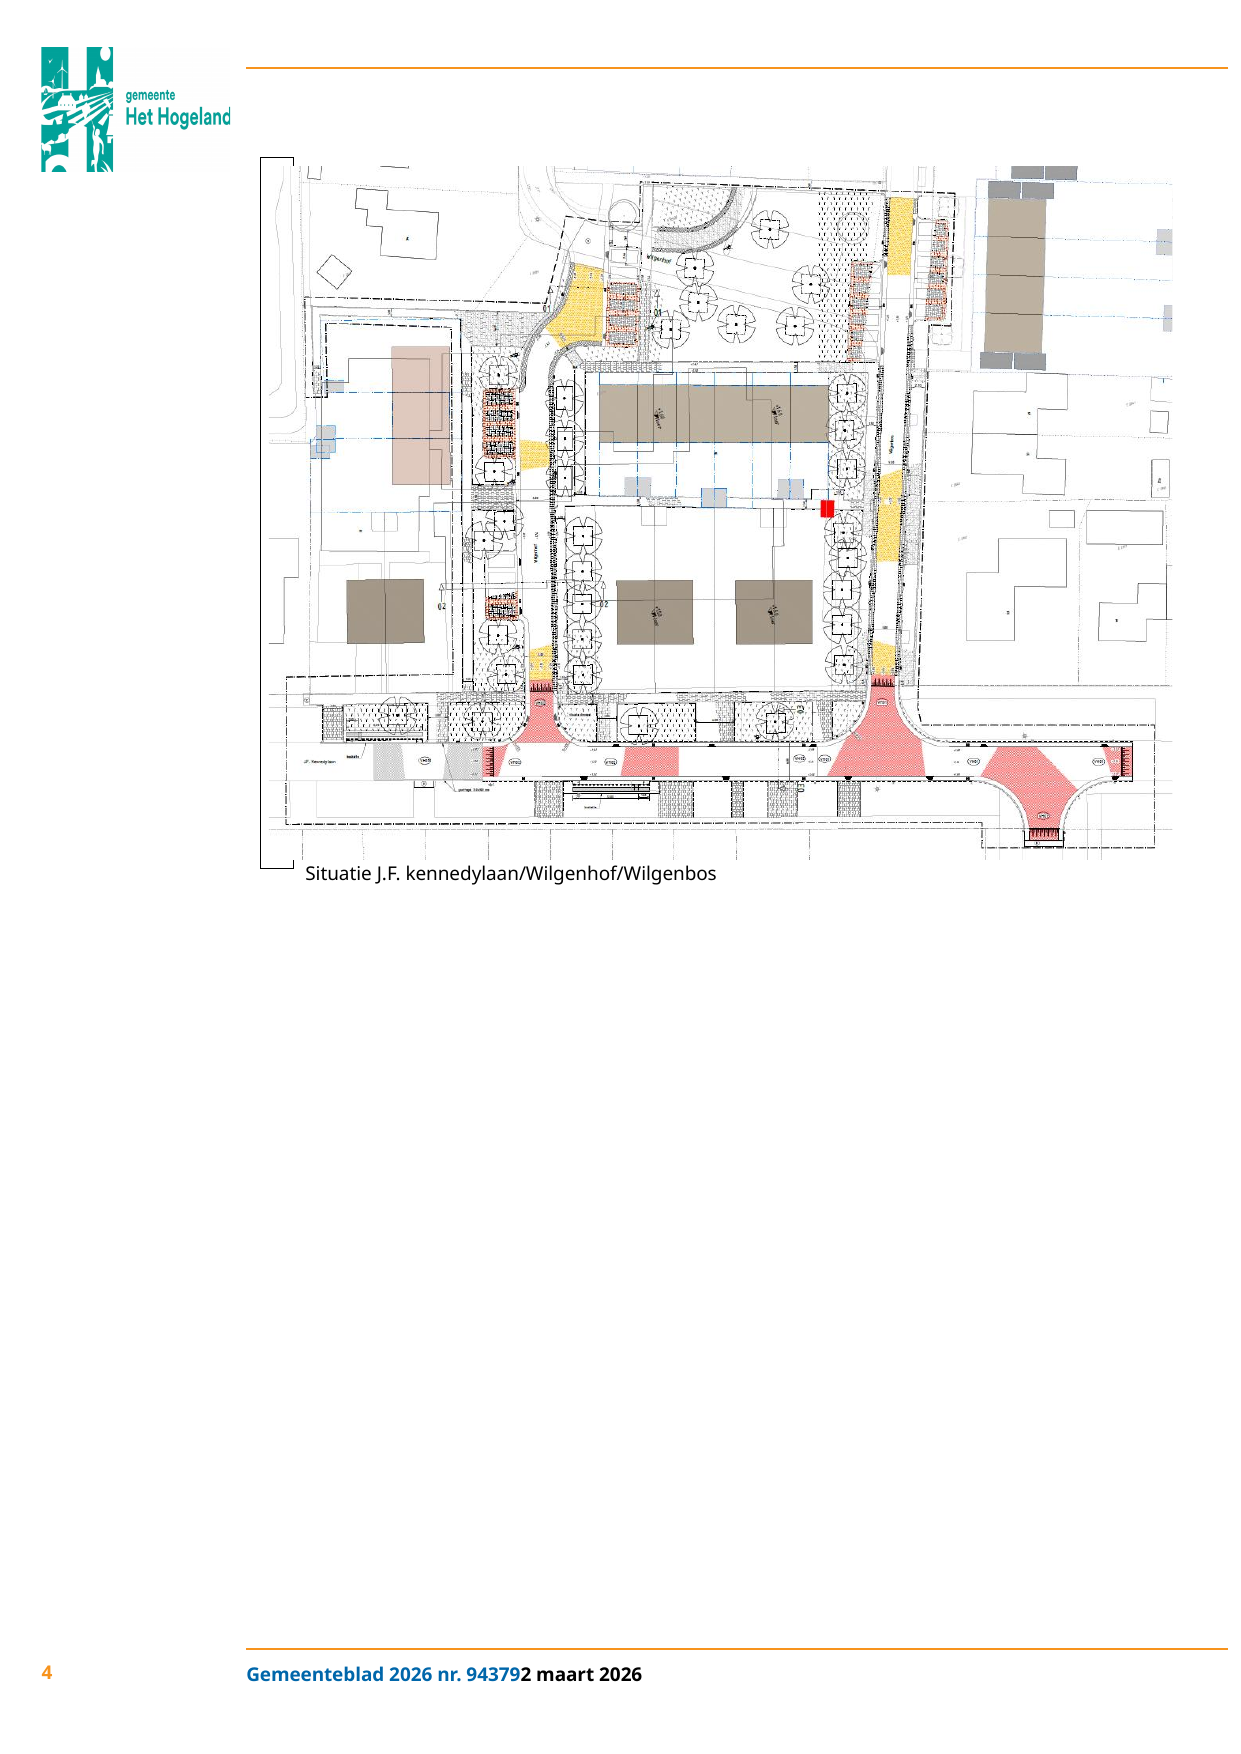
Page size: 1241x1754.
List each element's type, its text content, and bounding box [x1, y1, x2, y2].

text Situatie J.F. kennedylaan/Wilgenhof/Wilgenbos [248, 145, 1152, 886]
picture [41, 47, 231, 172]
picture [268, 166, 1173, 860]
